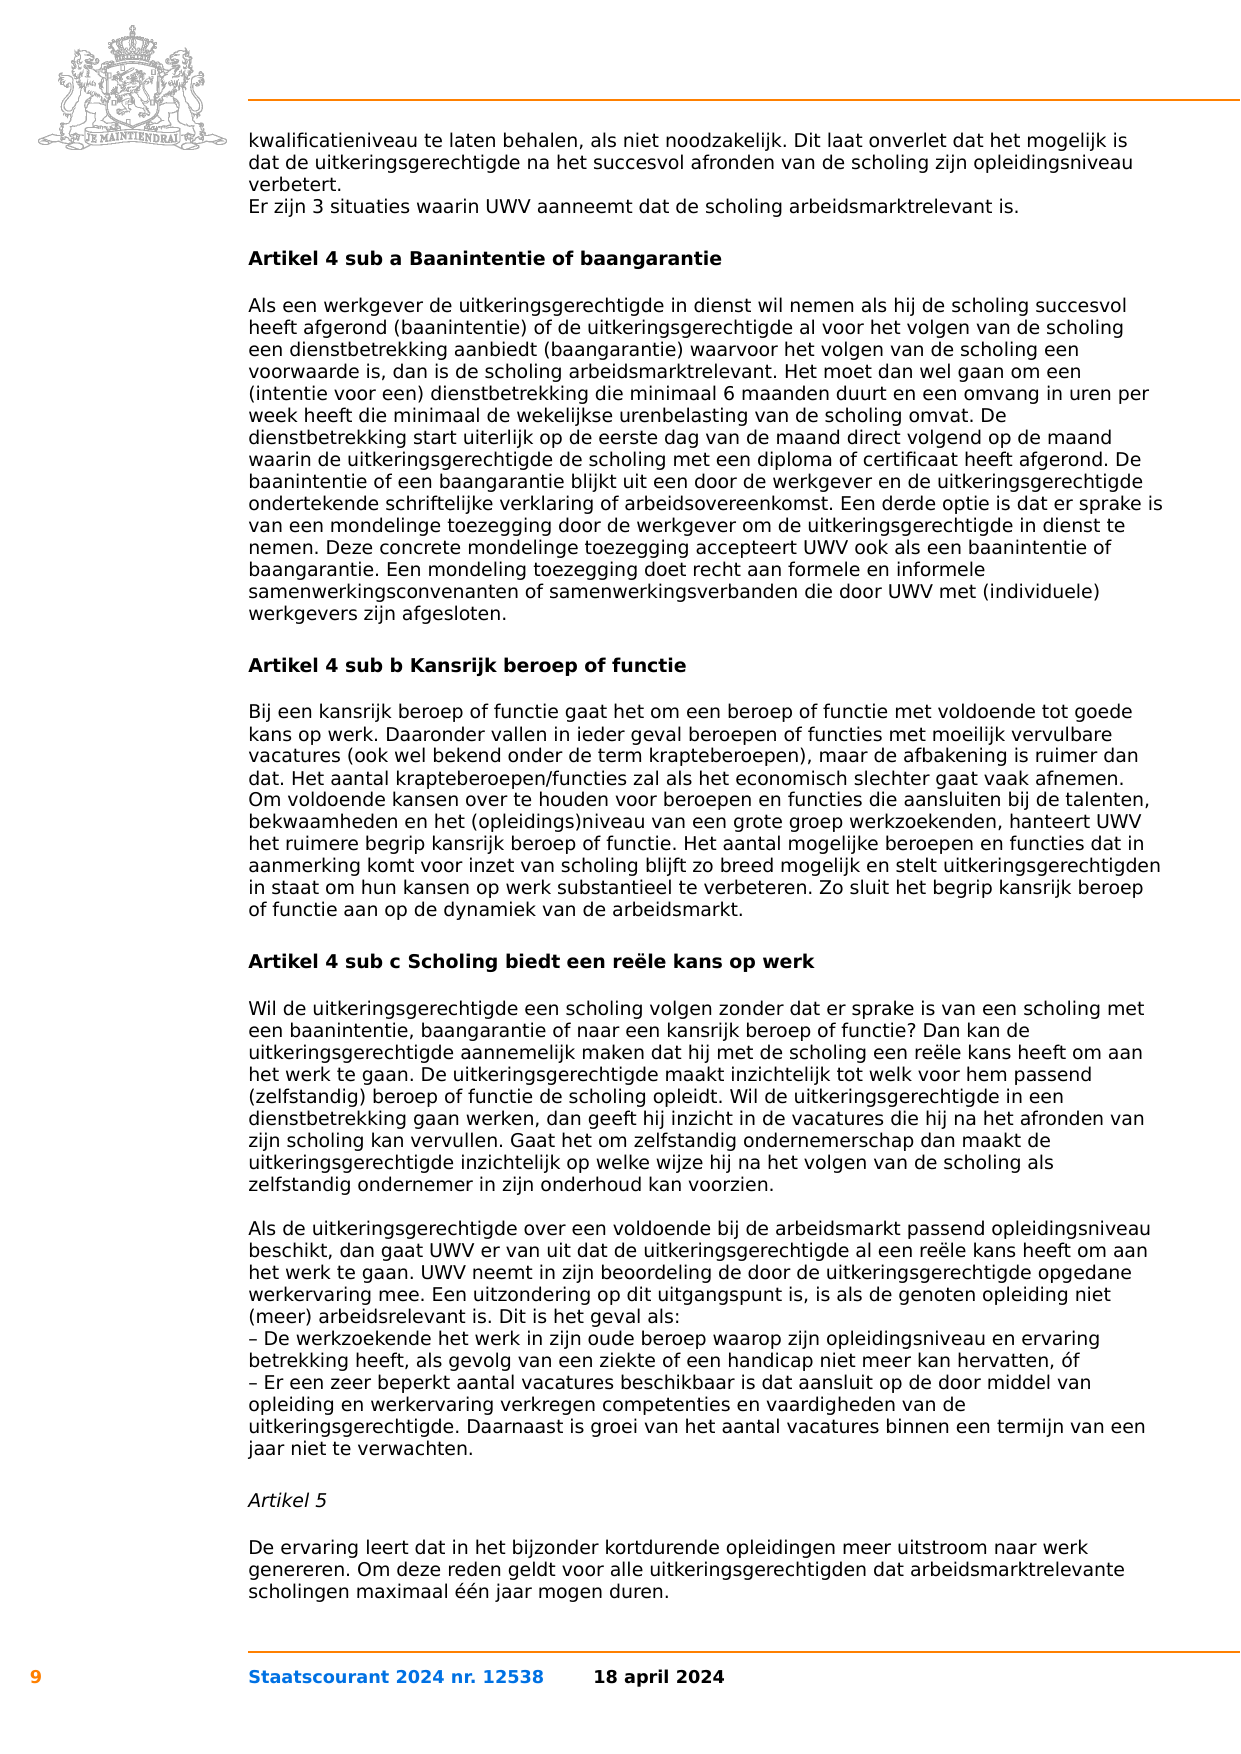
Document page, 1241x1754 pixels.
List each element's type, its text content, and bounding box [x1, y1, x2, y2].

subtitle Artikel 4 sub c Scholing biedt een reële kans op werk [248, 951, 1163, 973]
text Wil de uitkeringsgerechtigde een scholing volgen zonder dat er sprake is van een scholing met een baanintentie, baangarantie of naar een kansrijk beroep of functie? Dan kan de uitkeringsgerechtigde aannemelijk maken dat hij met de scholing een reële kans heeft om aan het werk te gaan. De uitkeringsgerechtigde maakt inzichtelijk tot welk voor hem passend (zelfstandig) beroep of functie de scholing opleidt. Wil de uitkeringsgerechtigde in een dienstbetrekking gaan werken, dan geeft hij inzicht in de vacatures die hij na het afronden van zijn scholing kan vervullen. Gaat het om zelfstandig ondernemerschap dan maakt de uitkeringsgerechtigde inzichtelijk op welke wijze hij na het volgen van de scholing als zelfstandig ondernemer in zijn onderhoud kan voorzien. [248, 998, 1163, 1196]
text Als een werkgever de uitkeringsgerechtigde in dienst wil nemen als hij de scholing succesvol heeft afgerond (baanintentie) of de uitkeringsgerechtigde al voor het volgen van de scholing een dienstbetrekking aanbiedt (baangarantie) waarvoor het volgen van de scholing een voorwaarde is, dan is de scholing arbeidsmarktrelevant. Het moet dan wel gaan om een (intentie voor een) dienstbetrekking die minimaal 6 maanden duurt en een omvang in uren per week heeft die minimaal de wekelijkse urenbelasting van de scholing omvat. De dienstbetrekking start uiterlijk op de eerste dag van de maand direct volgend op de maand waarin de uitkeringsgerechtigde de scholing met een diploma of certificaat heeft afgerond. De baanintentie of een baangarantie blijkt uit een door de werkgever en de uitkeringsgerechtigde ondertekende schriftelijke verklaring of arbeidsovereenkomst. Een derde optie is dat er sprake is van een mondelinge toezegging door de werkgever om de uitkeringsgerechtigde in dienst te nemen. Deze concrete mondelinge toezegging accepteert UWV ook als een baanintentie of baangarantie. Een mondeling toezegging doet recht aan formele en informele samenwerkingsconvenanten of samenwerkingsverbanden die door UWV met (individuele) werkgevers zijn afgesloten. [248, 295, 1163, 624]
picture [38, 25, 227, 150]
text – Er een zeer beperkt aantal vacatures beschikbaar is dat aansluit op de door middel van opleiding en werkervaring verkregen competenties en vaardigheden van de uitkeringsgerechtigde. Daarnaast is groei van het aantal vacatures binnen een termijn van een jaar niet te verwachten. [248, 1372, 1163, 1460]
subtitle Artikel 5 [248, 1490, 1163, 1512]
subtitle Artikel 4 sub a Baanintentie of baangarantie [248, 248, 1163, 270]
text Er zijn 3 situaties waarin UWV aanneemt dat de scholing arbeidsmarktrelevant is. [248, 196, 1163, 218]
subtitle Artikel 4 sub b Kansrijk beroep of functie [248, 654, 1163, 676]
text – De werkzoekende het werk in zijn oude beroep waarop zijn opleidingsniveau en ervaring betrekking heeft, als gevolg van een ziekte of een handicap niet meer kan hervatten, óf [248, 1328, 1163, 1372]
text De ervaring leert dat in het bijzonder kortdurende opleidingen meer uitstroom naar werk genereren. Om deze reden geldt voor alle uitkeringsgerechtigden dat arbeidsmarktrelevante scholingen maximaal één jaar mogen duren. [248, 1537, 1163, 1603]
text Bij een kansrijk beroep of functie gaat het om een beroep of functie met voldoende tot goede kans op werk. Daaronder vallen in ieder geval beroepen of functies met moeilijk vervulbare vacatures (ook wel bekend onder de term krapteberoepen), maar de afbakening is ruimer dan dat. Het aantal krapteberoepen/functies zal als het economisch slechter gaat vaak afnemen. Om voldoende kansen over te houden voor beroepen en functies die aansluiten bij de talenten, bekwaamheden en het (opleidings)niveau van een grote groep werkzoekenden, hanteert UWV het ruimere begrip kansrijk beroep of functie. Het aantal mogelijke beroepen en functies dat in aanmerking komt voor inzet van scholing blijft zo breed mogelijk en stelt uitkeringsgerechtigden in staat om hun kansen op werk substantieel te verbeteren. Zo sluit het begrip kansrijk beroep of functie aan op de dynamiek van de arbeidsmarkt. [248, 701, 1163, 921]
text kwalificatieniveau te laten behalen, als niet noodzakelijk. Dit laat onverlet dat het mogelijk is dat de uitkeringsgerechtigde na het succesvol afronden van de scholing zijn opleidingsniveau verbetert. [248, 130, 1163, 196]
text Als de uitkeringsgerechtigde over een voldoende bij de arbeidsmarkt passend opleidingsniveau beschikt, dan gaat UWV er van uit dat de uitkeringsgerechtigde al een reële kans heeft om aan het werk te gaan. UWV neemt in zijn beoordeling de door de uitkeringsgerechtigde opgedane werkervaring mee. Een uitzondering op dit uitgangspunt is, is als de genoten opleiding niet (meer) arbeidsrelevant is. Dit is het geval als: [248, 1218, 1163, 1328]
